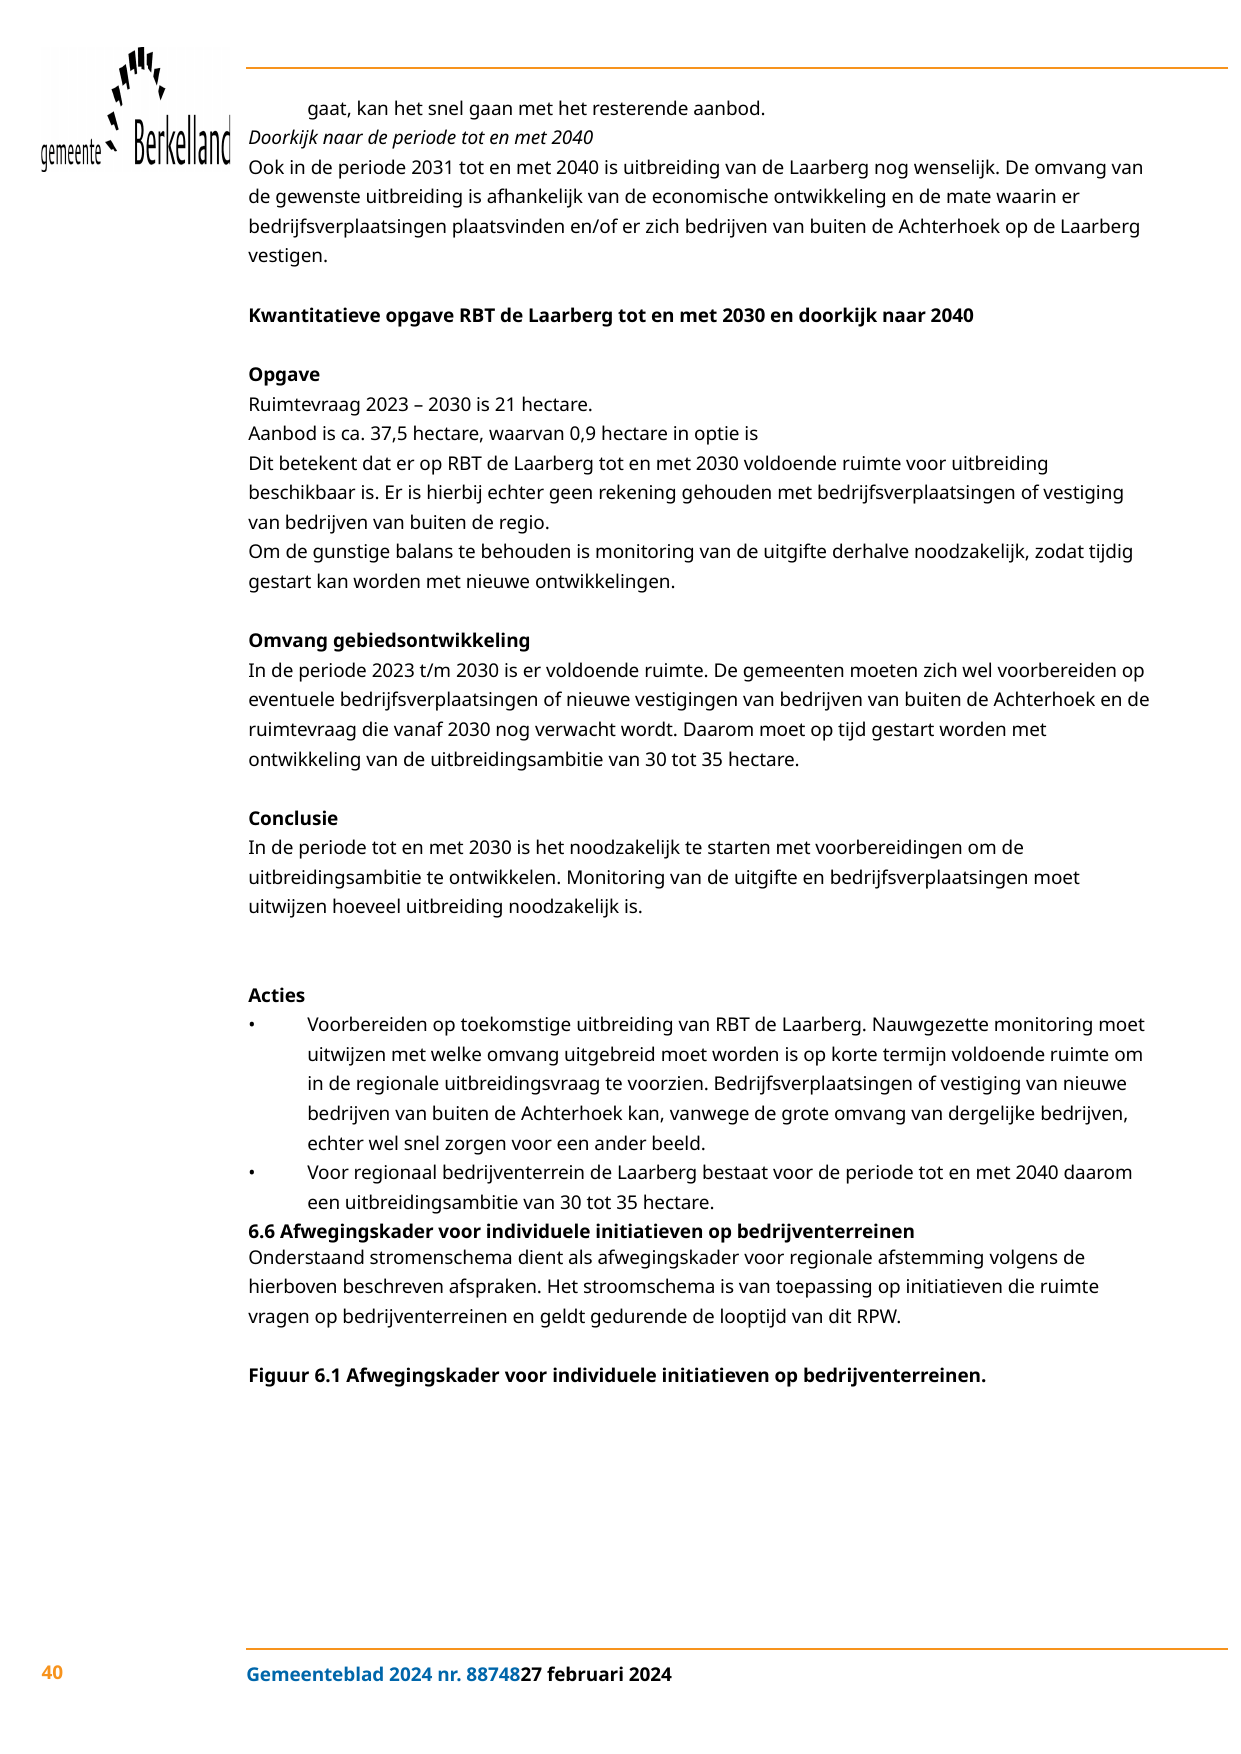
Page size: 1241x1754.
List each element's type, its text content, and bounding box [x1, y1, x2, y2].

text Figuur 6.1 Afwegingskader voor individuele initiatieven op bedrijventerreinen. [248, 1362, 1152, 1388]
picture [41, 47, 231, 172]
text Onderstaand stromenschema dient als afwegingskader voor regionale afstemming volgens de hierboven beschreven afspraken. Het stroomschema is van toepassing op initiatieven die ruimte vragen op bedrijventerreinen en geldt gedurende de looptijd van dit RPW. [248, 1244, 1152, 1329]
list Voor regionaal bedrijventerrein de Laarberg bestaat voor de periode tot en met 2040 daarom een uitbreidingsambitie van 30 tot 35 hectare. [248, 1159, 1152, 1214]
list gaat, kan het snel gaan met het resterende aanbod. [248, 95, 1152, 121]
list Voorbereiden op toekomstige uitbreiding van RBT de Laarberg. Nauwgezette monitoring moet uitwijzen met welke omvang uitgebreid moet worden is op korte termijn voldoende ruimte om in de regionale uitbreidingsvraag te voorzien. Bedrijfsverplaatsingen of vestiging van nieuwe bedrijven van buiten de Achterhoek kan, vanwege de grote omvang van dergelijke bedrijven, echter wel snel zorgen voor een ander beeld. [248, 1011, 1152, 1155]
table_header Kwantitatieve opgave RBT de Laarberg tot en met 2030 en doorkijk naar 2040 Opgave Ruimtevraag 2023 – 2030 is 21 hectare. Aanbod is ca. 37,5 hectare, waarvan 0,9 hectare in optie is Dit betekent dat er op RBT de Laarberg tot en met 2030 voldoende ruimte voor uitbreiding beschikbaar is. Er is hierbij echter geen rekening gehouden met bedrijfsverplaatsingen of vestiging van bedrijven van buiten de regio. Om de gunstige balans te behouden is monitoring van de uitgifte derhalve noodzakelijk, zodat tijdig gestart kan worden met nieuwe ontwikkelingen. Omvang gebiedsontwikkeling In de periode 2023 t/m 2030 is er voldoende ruimte. De gemeenten moeten zich wel voorbereiden op eventuele bedrijfsverplaatsingen of nieuwe vestigingen van bedrijven van buiten de Achterhoek en de ruimtevraag die vanaf 2030 nog verwacht wordt. Daarom moet op tijd gestart worden met ontwikkeling van de uitbreidingsambitie van 30 tot 35 hectare. Conclusie In de periode tot en met 2030 is het noodzakelijk te starten met voorbereidingen om de uitbreidingsambitie te ontwikkelen. Monitoring van de uitgifte en bedrijfsverplaatsingen moet uitwijzen hoeveel uitbreiding noodzakelijk is. [248, 302, 1152, 919]
text 6.6 Afwegingskader voor individuele initiatieven op bedrijventerreinen [248, 1218, 1152, 1244]
text Ook in de periode 2031 tot en met 2040 is uitbreiding van de Laarberg nog wenselijk. De omvang van de gewenste uitbreiding is afhankelijk van de economische ontwikkeling en de mate waarin er bedrijfsverplaatsingen plaatsvinden en/of er zich bedrijven van buiten de Achterhoek op de Laarberg vestigen. [248, 154, 1152, 268]
text Acties [248, 982, 1152, 1007]
text Doorkijk naar de periode tot en met 2040 [248, 124, 1152, 150]
